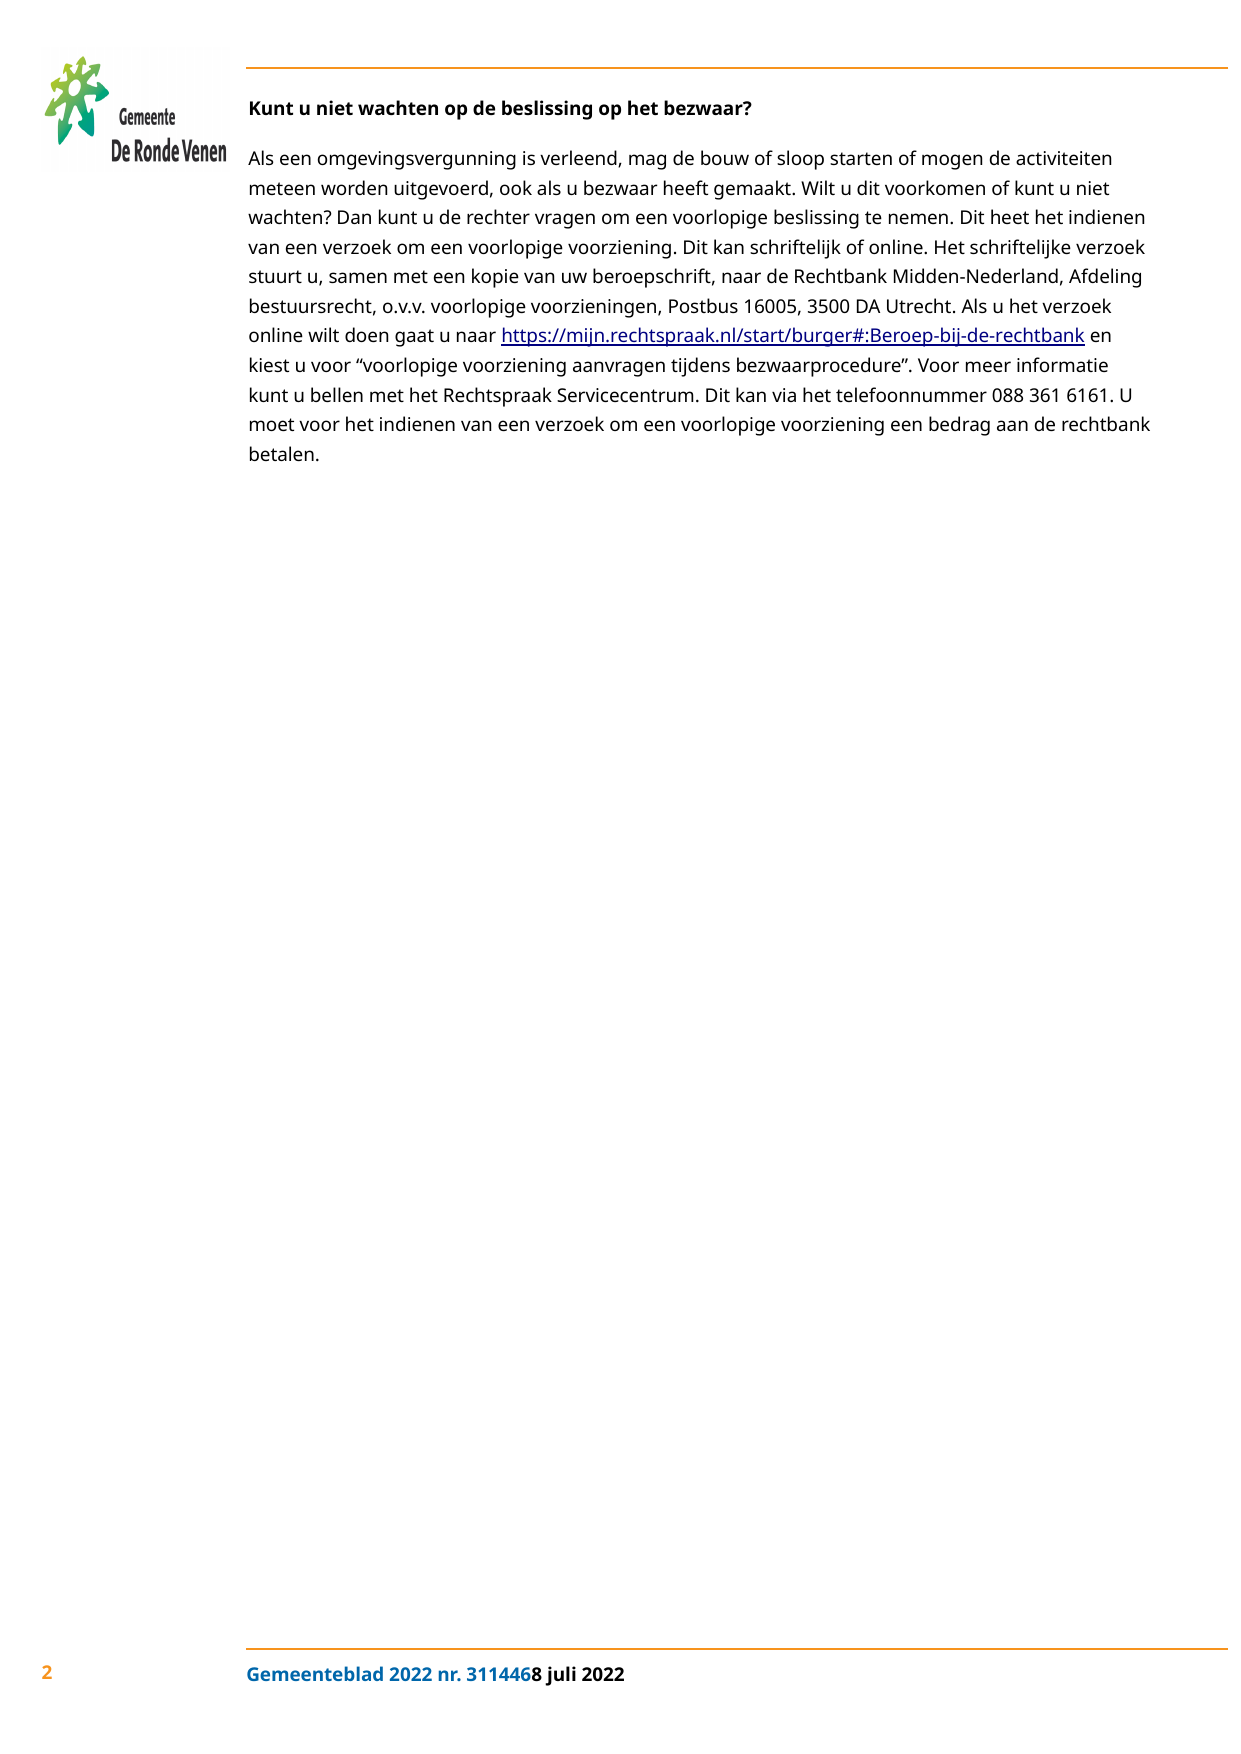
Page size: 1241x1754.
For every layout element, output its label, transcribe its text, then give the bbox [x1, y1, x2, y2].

text Als een omgevingsvergunning is verleend, mag de bouw of sloop starten of mogen de activiteiten meteen worden uitgevoerd, ook als u bezwaar heeft gemaakt. Wilt u dit voorkomen of kunt u niet wachten? Dan kunt u de rechter vragen om een voorlopige beslissing te nemen. Dit heet het indienen van een verzoek om een voorlopige voorziening. Dit kan schriftelijk of online. Het schriftelijke verzoek stuurt u, samen met een kopie van uw beroepschrift, naar de Rechtbank Midden-Nederland, Afdeling bestuursrecht, o.v.v. voorlopige voorzieningen, Postbus 16005, 3500 DA Utrecht. Als u het verzoek online wilt doen gaat u naar https://mijn.rechtspraak.nl/start/burger#:Beroep-bij-de-rechtbank en kiest u voor “voorlopige voorziening aanvragen tijdens bezwaarprocedure”. Voor meer informatie kunt u bellen met het Rechtspraak Servicecentrum. Dit kan via het telefoonnummer 088 361 6161. U moet voor het indienen van een verzoek om een voorlopige voorziening een bedrag aan de rechtbank betalen. [248, 145, 1152, 467]
picture [41, 47, 231, 172]
text Kunt u niet wachten op de beslissing op het bezwaar? [248, 95, 1152, 121]
